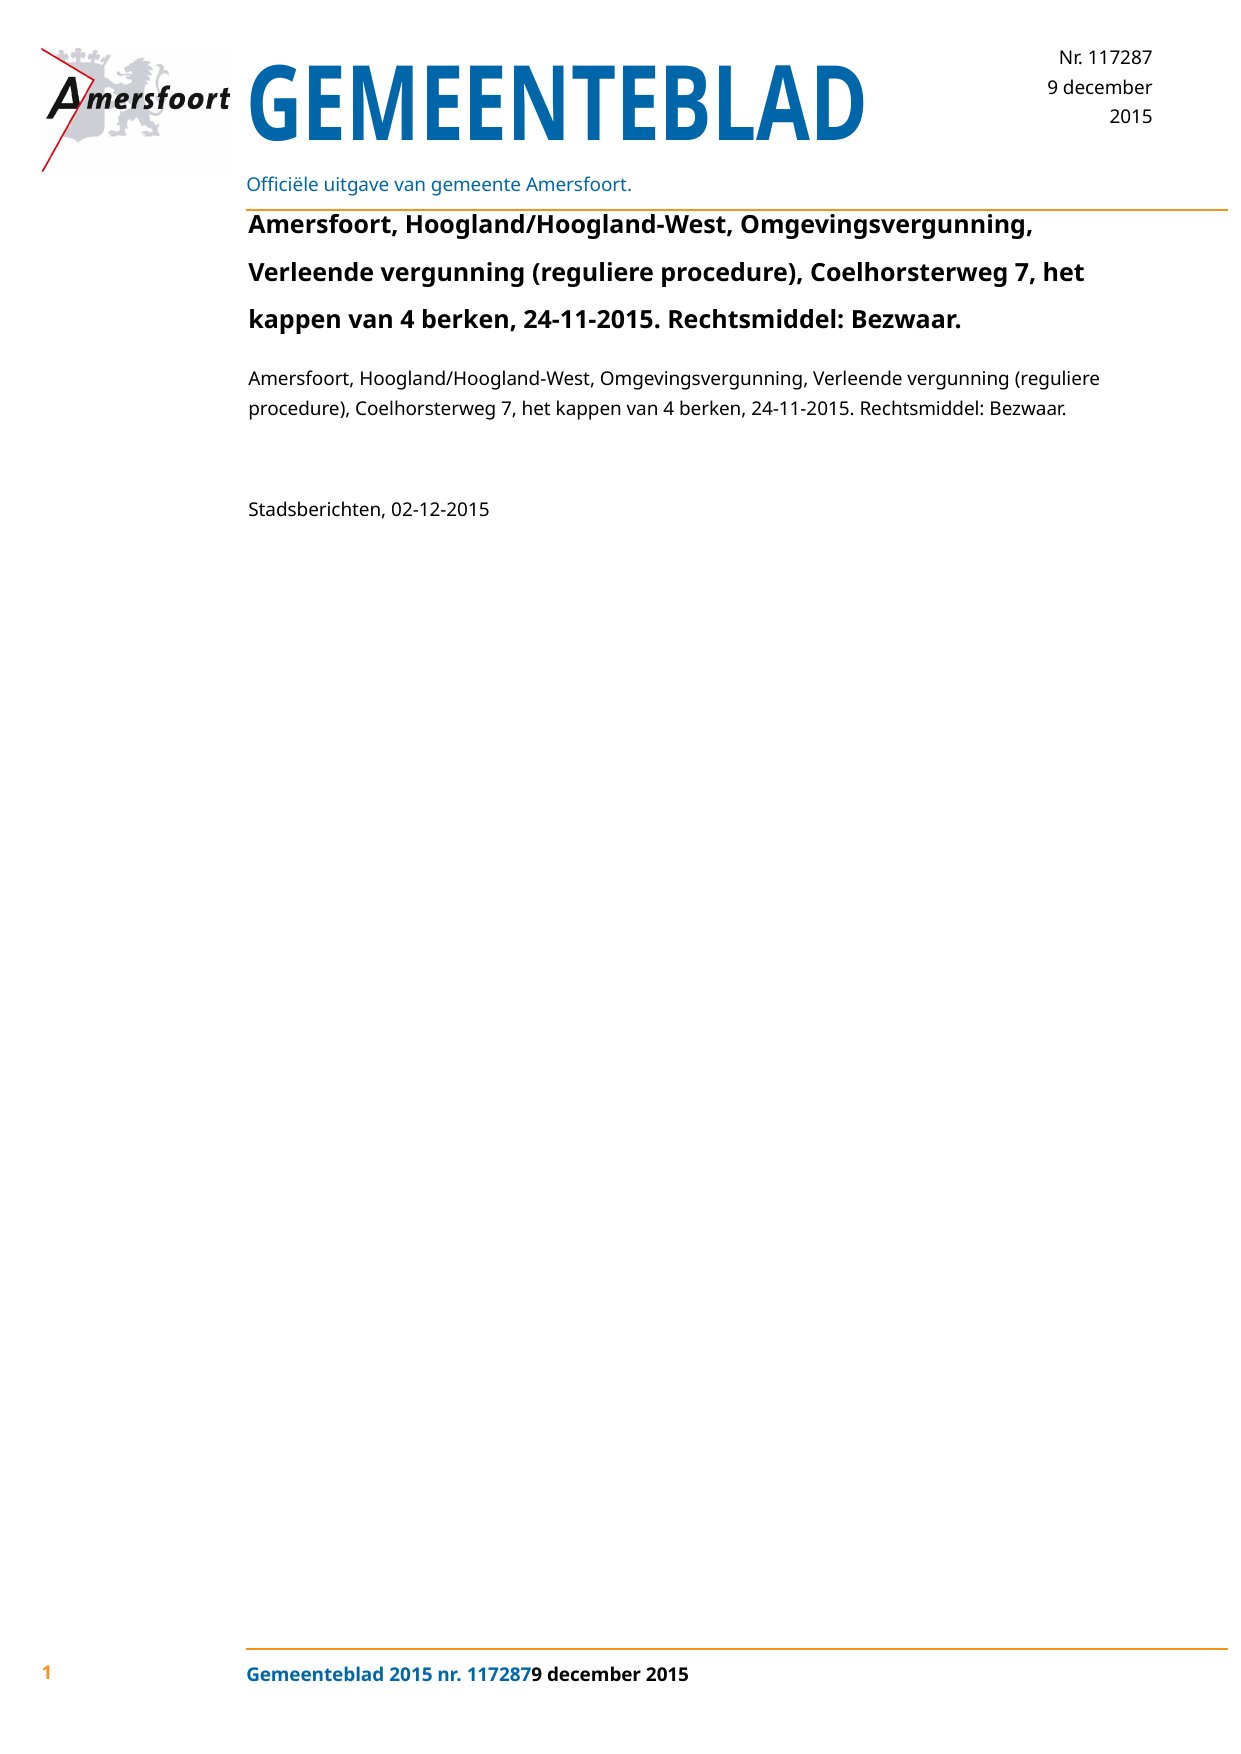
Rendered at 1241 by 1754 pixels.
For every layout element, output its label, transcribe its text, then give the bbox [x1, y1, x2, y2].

text Amersfoort, Hoogland/Hoogland-West, Omgevingsvergunning, Verleende vergunning (reguliere procedure), Coelhorsterweg 7, het kappen van 4 berken, 24-11-2015. Rechtsmiddel: Bezwaar. [248, 211, 1152, 336]
text Stadsberichten, 02-12-2015 [248, 496, 1152, 522]
text Amersfoort, Hoogland/Hoogland-West, Omgevingsvergunning, Verleende vergunning (reguliere procedure), Coelhorsterweg 7, het kappen van 4 berken, 24-11-2015. Rechtsmiddel: Bezwaar. [248, 366, 1152, 421]
picture [41, 47, 231, 172]
